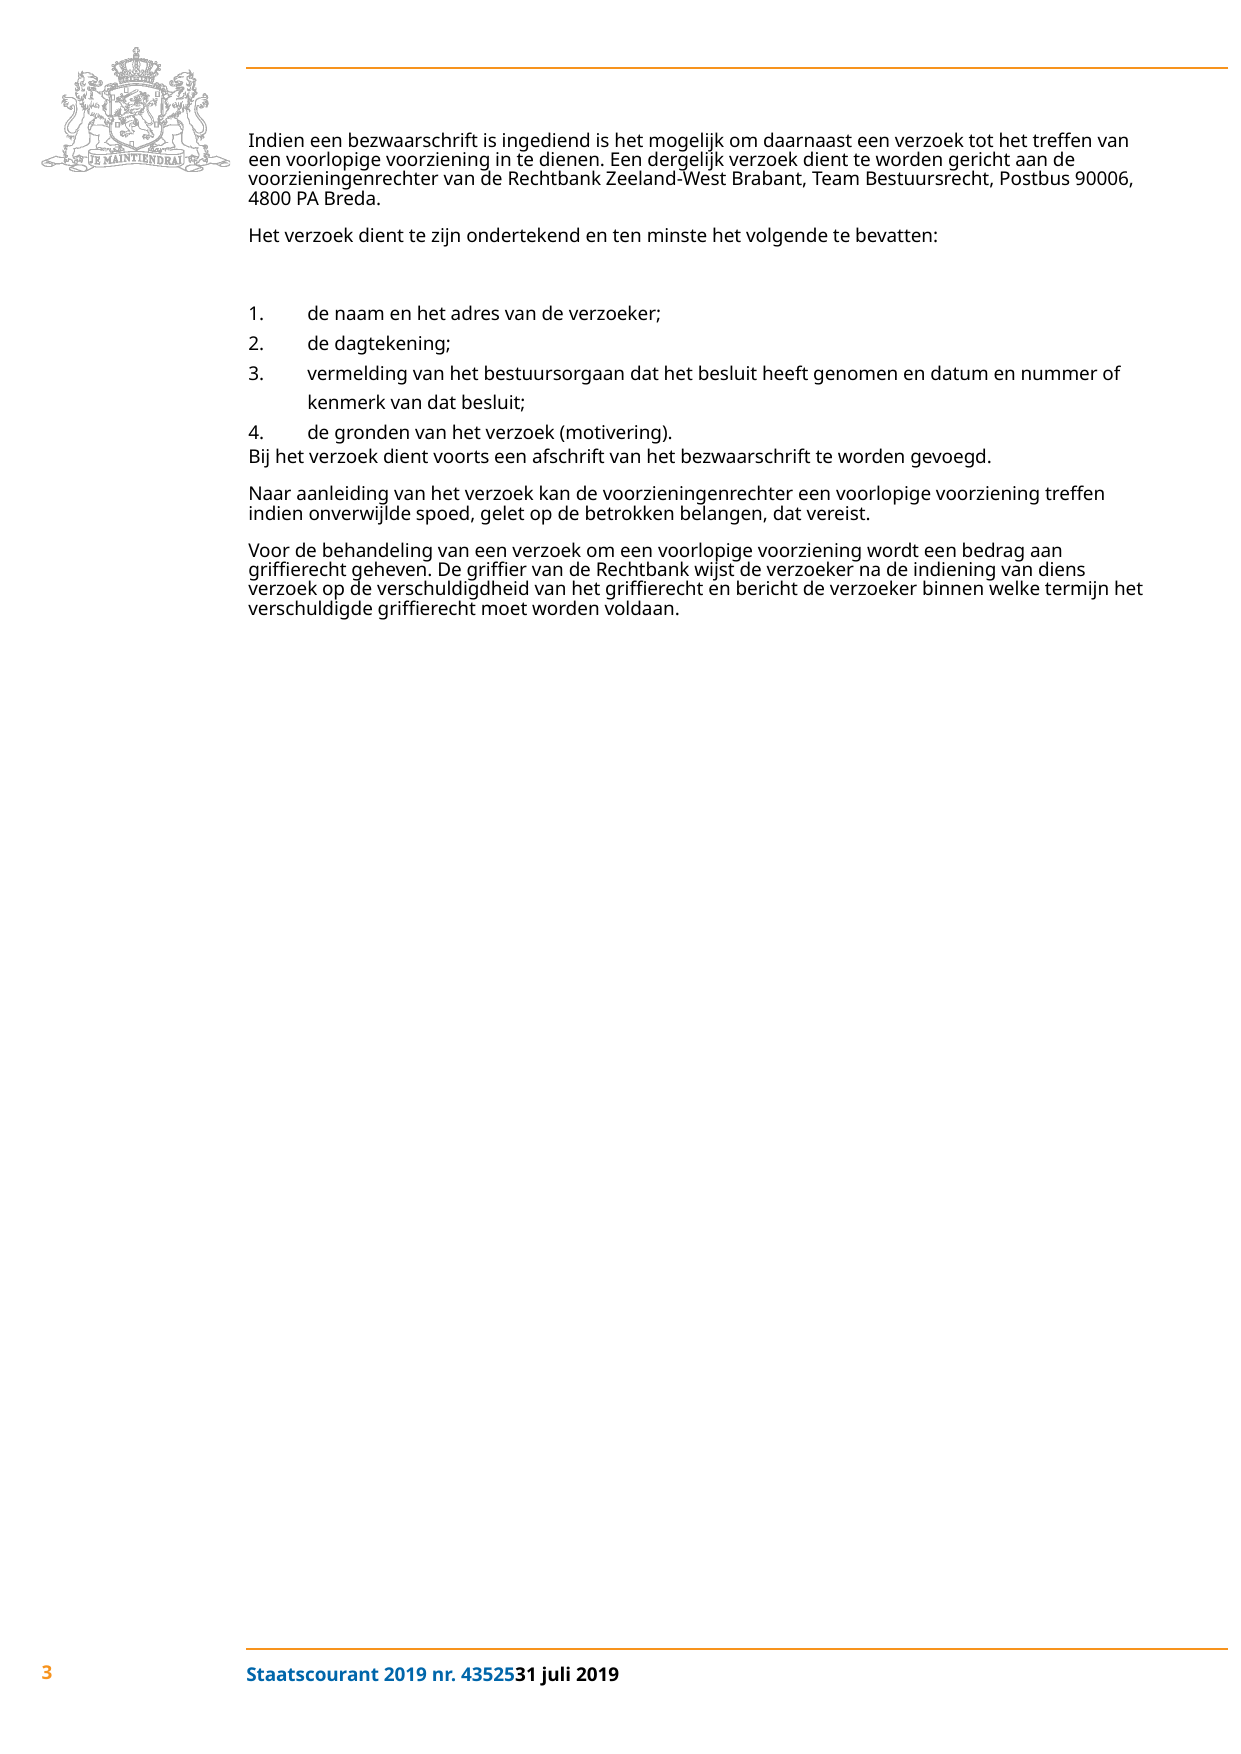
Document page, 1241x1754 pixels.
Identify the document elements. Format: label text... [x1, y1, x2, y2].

list de dagtekening; [248, 330, 1152, 356]
list vermelding van het bestuursorgaan dat het besluit heeft genomen en datum en nummer of kenmerk van dat besluit; [248, 360, 1152, 415]
text Naar aanleiding van het verzoek kan de voorzieningenrechter een voorlopige voorziening treffen indien onverwijlde spoed, gelet op de betrokken belangen, dat vereist. [248, 485, 1152, 524]
text Voor de behandeling van een verzoek om een voorlopige voorziening wordt een bedrag aan griffierecht geheven. De griffier van de Rechtbank wijst de verzoeker na de indiening van diens verzoek op de verschuldigdheid van het griffierecht en bericht de verzoeker binnen welke termijn het verschuldigde griffierecht moet worden voldaan. [248, 542, 1152, 619]
list de gronden van het verzoek (motivering). [248, 419, 1152, 444]
list de naam en het adres van de verzoeker; [248, 301, 1152, 326]
text Indien een bezwaarschrift is ingediend is het mogelijk om daarnaast een verzoek tot het treffen van een voorlopige voorziening in te dienen. Een dergelijk verzoek dient te worden gericht aan de voorzieningenrechter van de Rechtbank Zeeland-West Brabant, Team Bestuursrecht, Postbus 90006, 4800 PA Breda. [248, 132, 1152, 209]
text Het verzoek dient te zijn ondertekend en ten minste het volgende te bevatten: [248, 227, 1152, 246]
text Bij het verzoek dient voorts een afschrift van het bezwaarschrift te worden gevoegd. [248, 448, 1152, 468]
picture [41, 47, 231, 172]
